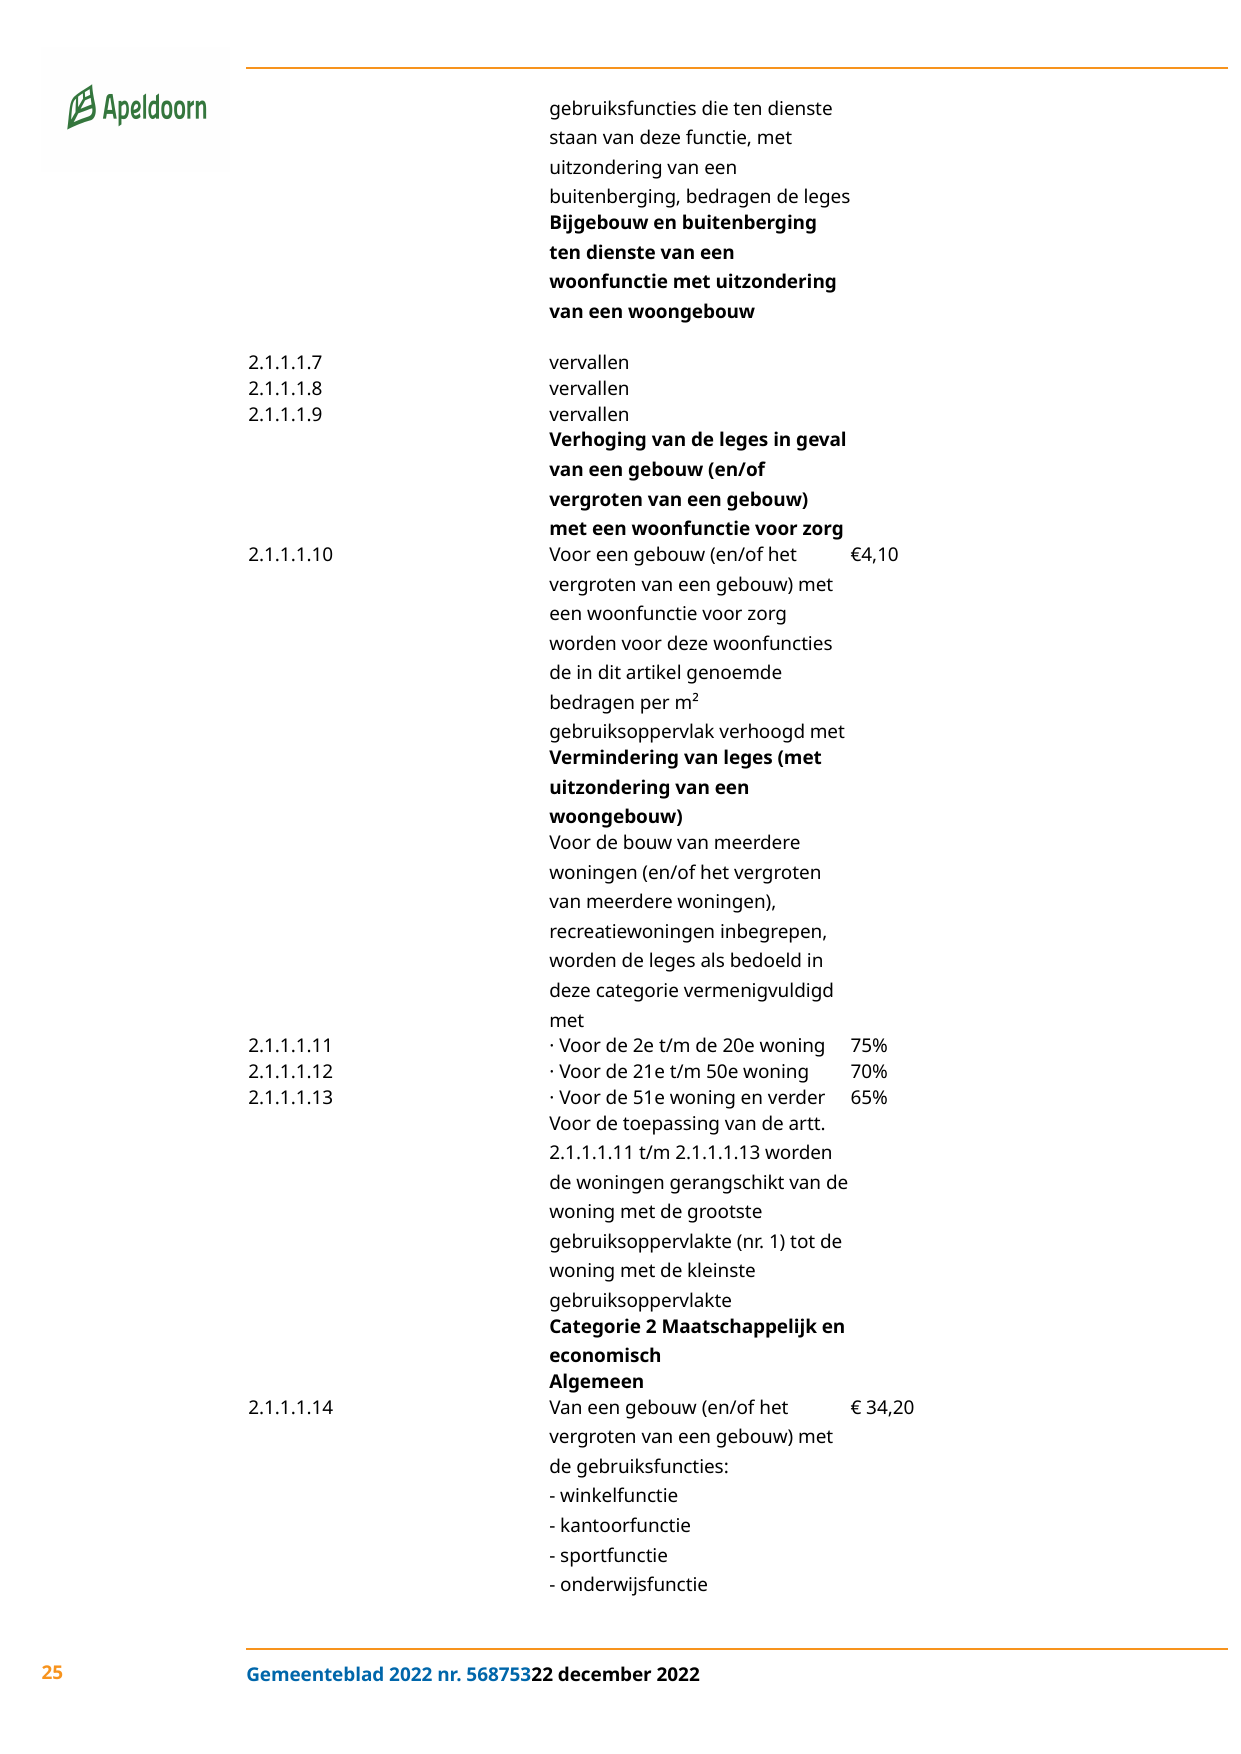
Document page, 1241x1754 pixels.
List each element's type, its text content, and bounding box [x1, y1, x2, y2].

table_cell Categorie 2 Maatschappelijk en economisch [549, 1313, 850, 1368]
table_cell 65% [850, 1084, 1152, 1110]
table_cell 75% [850, 1033, 1152, 1058]
table_cell Voor een gebouw (en/of het vergroten van een gebouw) met een woonfunctie voor zorg worden voor deze woonfuncties de in dit artikel genoemde bedragen per m² gebruiksoppervlak verhoogd met [549, 541, 850, 744]
table_cell [248, 744, 549, 829]
table_cell 2.1.1.1.13 [248, 1084, 549, 1110]
table_cell [850, 324, 1152, 349]
table_cell [850, 401, 1152, 427]
table_cell vervallen [549, 375, 850, 401]
table_cell Algemeen [549, 1368, 850, 1394]
table_cell 2.1.1.1.12 [248, 1058, 549, 1084]
table_cell € 34,20 [850, 1394, 1152, 1597]
table_cell 2.1.1.1.7 [248, 350, 549, 375]
table_cell Voor de toepassing van de artt. 2.1.1.1.11 t/m 2.1.1.1.13 worden de woningen gerangschikt van de woning met de grootste gebruiksoppervlakte (nr. 1) tot de woning met de kleinste gebruiksoppervlakte [549, 1110, 850, 1313]
table_cell [850, 95, 1152, 209]
table_cell · Voor de 2e t/m de 20e woning [549, 1033, 850, 1058]
table_cell [248, 95, 549, 209]
table_cell [248, 324, 549, 349]
table_cell [850, 350, 1152, 375]
table_cell 70% [850, 1058, 1152, 1084]
table_cell Bijgebouw en buitenberging ten dienste van een woonfunctie met uitzondering van een woongebouw [549, 209, 850, 324]
table_cell 2.1.1.1.11 [248, 1033, 549, 1058]
table_cell 2.1.1.1.8 [248, 375, 549, 401]
table_cell [248, 1368, 549, 1394]
table_cell Voor de bouw van meerdere woningen (en/of het vergroten van meerdere woningen), recreatiewoningen inbegrepen, worden de leges als bedoeld in deze categorie vermenigvuldigd met [549, 829, 850, 1032]
table_cell vervallen [549, 350, 850, 375]
table_cell [248, 1110, 549, 1313]
table_cell Van een gebouw (en/of het vergroten van een gebouw) met de gebruiksfuncties: - winkelfunctie - kantoorfunctie - sportfunctie - onderwijsfunctie [549, 1394, 850, 1597]
table_cell [850, 375, 1152, 401]
picture [41, 47, 231, 172]
table_cell · Voor de 21e t/m 50e woning [549, 1058, 850, 1084]
table_cell [248, 829, 549, 1032]
table_cell [248, 427, 549, 541]
table_cell 2.1.1.1.14 [248, 1394, 549, 1597]
table_cell 2.1.1.1.9 [248, 401, 549, 427]
table_cell [850, 209, 1152, 324]
table_cell Verhoging van de leges in geval van een gebouw (en/of vergroten van een gebouw) met een woonfunctie voor zorg [549, 427, 850, 541]
table_cell [850, 1368, 1152, 1394]
table_cell [850, 1110, 1152, 1313]
table_cell €4,10 [850, 541, 1152, 744]
table_cell Vermindering van leges (met uitzondering van een woongebouw) [549, 744, 850, 829]
table_cell [850, 829, 1152, 1032]
table_cell 2.1.1.1.10 [248, 541, 549, 744]
table_cell vervallen [549, 401, 850, 427]
table_cell [248, 1313, 549, 1368]
table_cell gebruiksfuncties die ten dienste staan van deze functie, met uitzondering van een buitenberging, bedragen de leges [549, 95, 850, 209]
table_cell [549, 324, 850, 349]
table_cell [850, 427, 1152, 541]
table_cell [248, 209, 549, 324]
table_cell · Voor de 51e woning en verder [549, 1084, 850, 1110]
table_cell [850, 1313, 1152, 1368]
table_cell [850, 744, 1152, 829]
